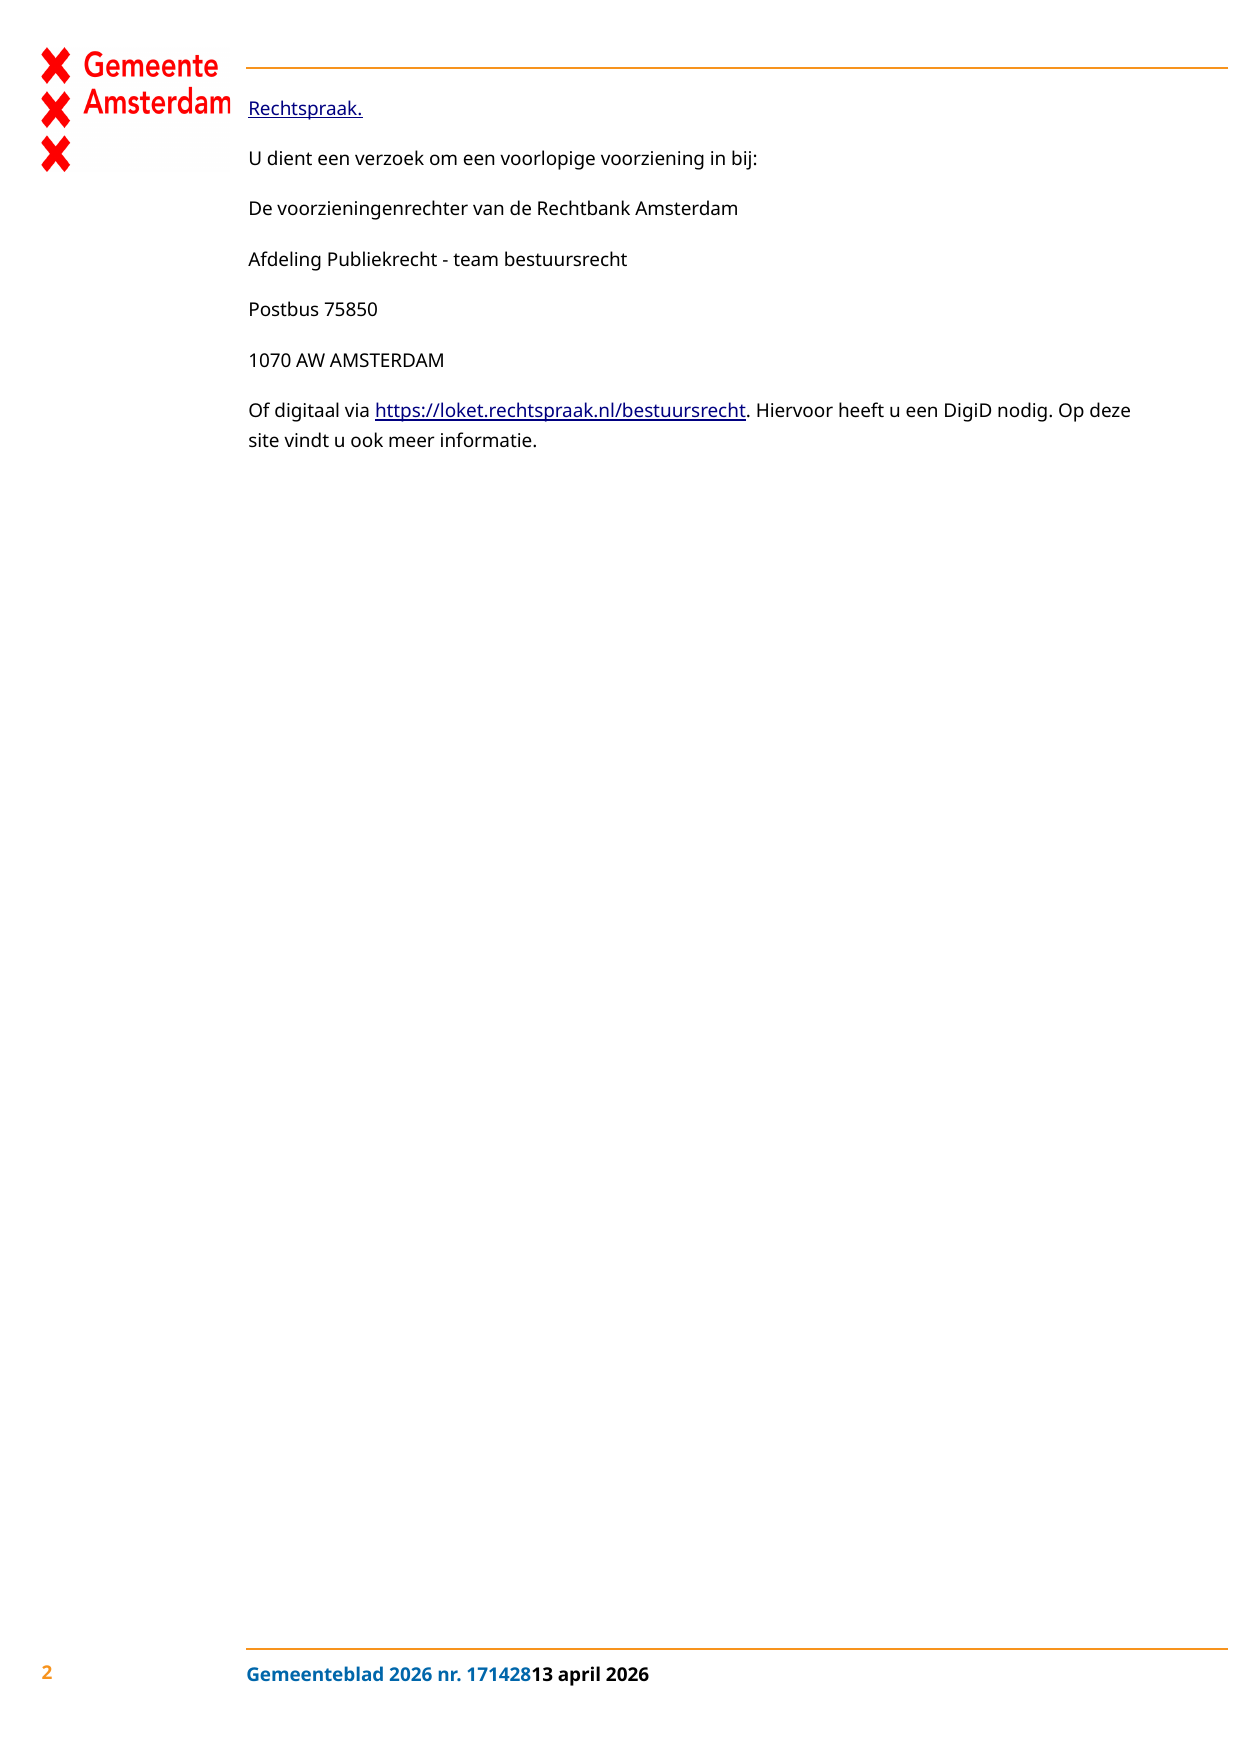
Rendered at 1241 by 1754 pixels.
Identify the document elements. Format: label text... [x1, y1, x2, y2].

text Of digitaal via https://loket.rechtspraak.nl/bestuursrecht. Hiervoor heeft u een DigiD nodig. Op deze site vindt u ook meer informatie. [248, 397, 1152, 453]
text Postbus 75850 [248, 296, 1152, 322]
text Rechtspraak. [248, 95, 1152, 121]
text Afdeling Publiekrecht - team bestuursrecht [248, 246, 1152, 272]
text 1070 AW AMSTERDAM [248, 347, 1152, 373]
text De voorzieningenrechter van de Rechtbank Amsterdam [248, 196, 1152, 221]
text U dient een verzoek om een voorlopige voorziening in bij: [248, 145, 1152, 171]
picture [41, 47, 231, 172]
